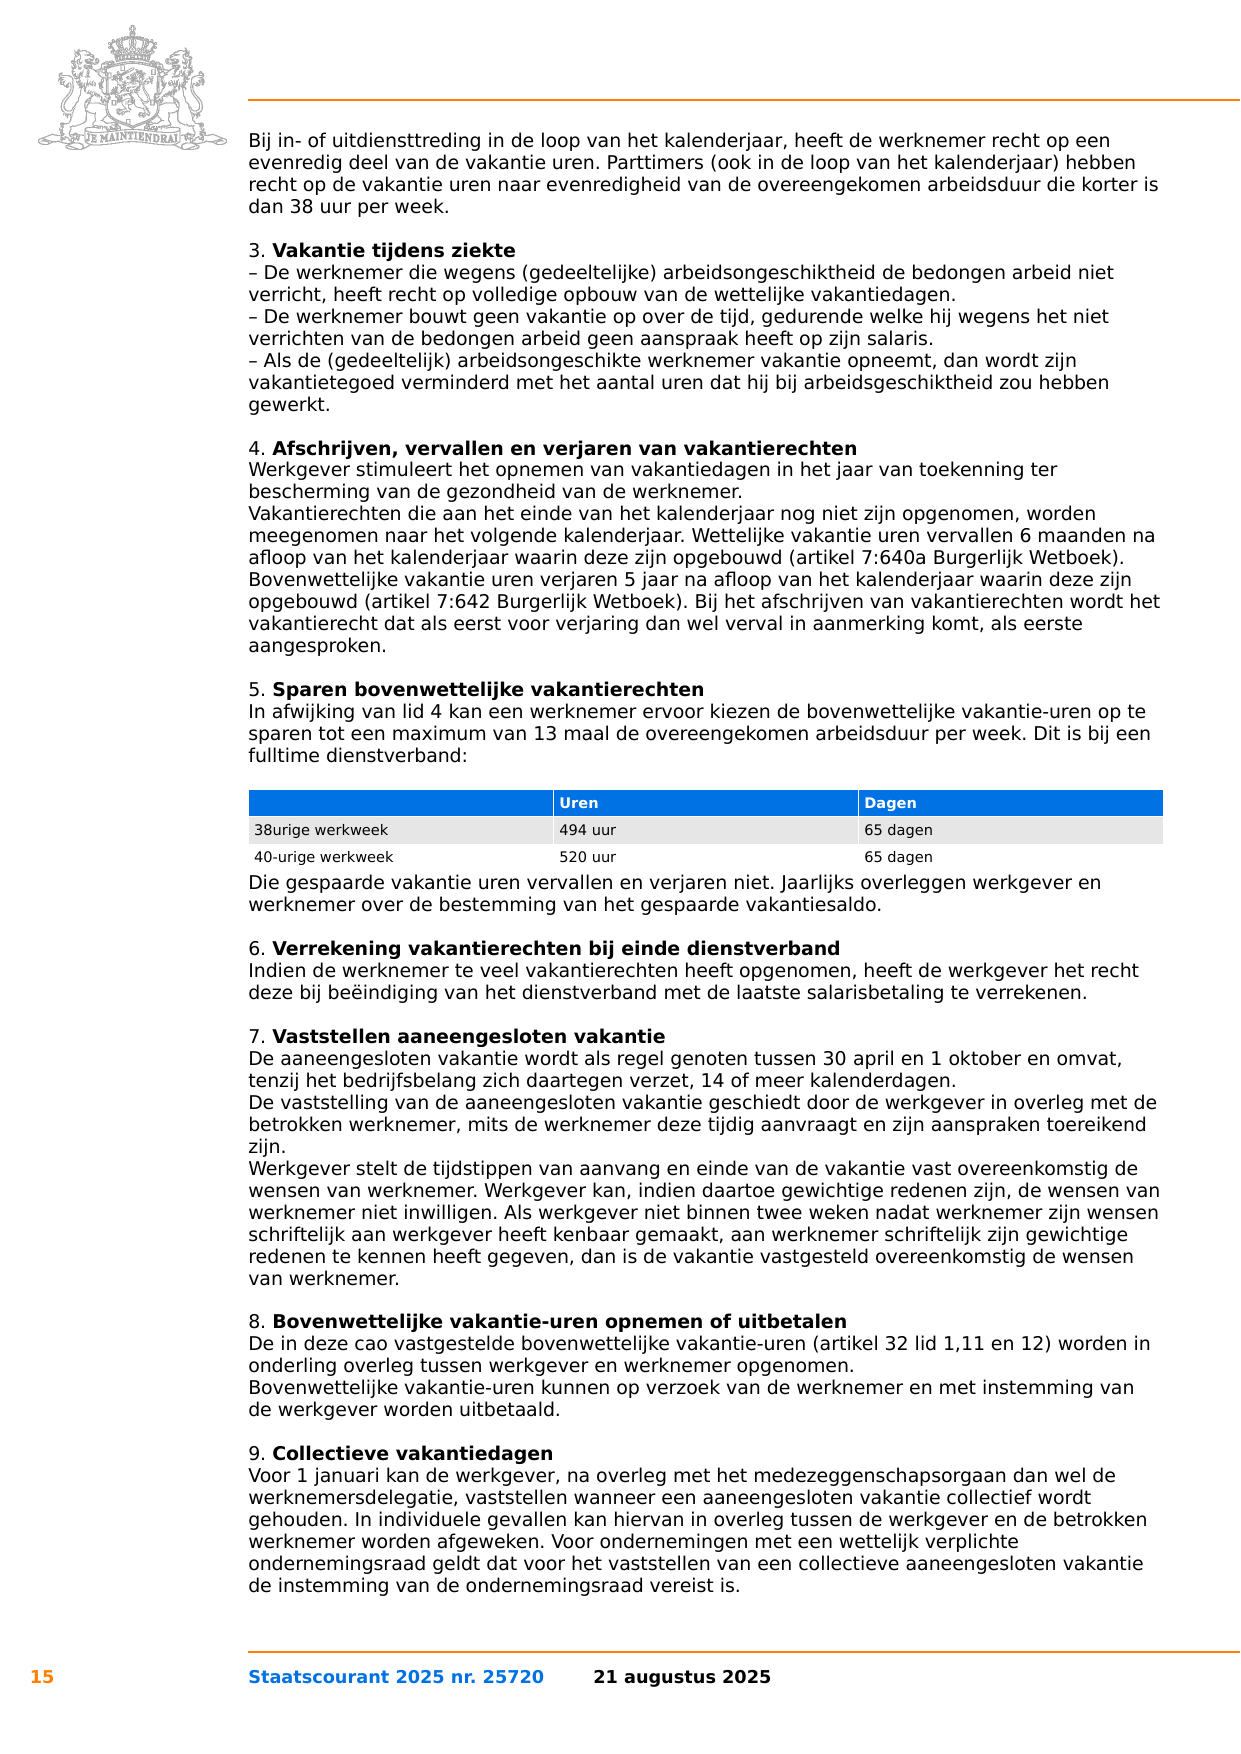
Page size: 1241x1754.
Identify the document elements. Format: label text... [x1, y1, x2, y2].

text afloop van het kalenderjaar waarin deze zijn opgebouwd (artikel 7:640a Burgerlijk Wetboek). Bovenwettelijke vakantie uren verjaren 5 jaar na afloop van het kalenderjaar waarin deze zijn opgebouwd (artikel 7:642 Burgerlijk Wetboek). Bij het afschrijven van vakantierechten wordt het vakantierecht dat als eerst voor verjaring dan wel verval in aanmerking komt, als eerste aangesproken. [248, 547, 1163, 657]
text – De werknemer bouwt geen vakantie op over de tijd, gedurende welke hij wegens het niet verrichten van de bedongen arbeid geen aanspraak heeft op zijn salaris. [248, 306, 1163, 349]
text 3. Vakantie tijdens ziekte [248, 240, 1163, 262]
table_header Dagen [859, 790, 1163, 816]
text Vakantierechten die aan het einde van het kalenderjaar nog niet zijn opgenomen, worden [248, 503, 1163, 525]
table_header Uren [554, 790, 858, 816]
table_cell 38urige werkweek [249, 817, 553, 844]
text De aaneengesloten vakantie wordt als regel genoten tussen 30 april en 1 oktober en omvat, tenzij het bedrijfsbelang zich daartegen verzet, 14 of meer kalenderdagen. [248, 1048, 1163, 1092]
picture [38, 25, 227, 150]
text Werkgever stimuleert het opnemen van vakantiedagen in het jaar van toekenning ter bescherming van de gezondheid van de werknemer. [248, 459, 1163, 503]
text Bovenwettelijke vakantie-uren kunnen op verzoek van de werknemer en met instemming van de werkgever worden uitbetaald. [248, 1377, 1163, 1421]
text meegenomen naar het volgende kalenderjaar. Wettelijke vakantie uren vervallen 6 maanden na [248, 525, 1163, 547]
text – De werknemer die wegens (gedeeltelijke) arbeidsongeschiktheid de bedongen arbeid niet verricht, heeft recht op volledige opbouw van de wettelijke vakantiedagen. [248, 262, 1163, 306]
text Indien de werknemer te veel vakantierechten heeft opgenomen, heeft de werkgever het recht deze bij beëindiging van het dienstverband met de laatste salarisbetaling te verrekenen. [248, 960, 1163, 1004]
table_header [249, 790, 553, 816]
text Werkgever stelt de tijdstippen van aanvang en einde van de vakantie vast overeenkomstig de wensen van werknemer. Werkgever kan, indien daartoe gewichtige redenen zijn, de wensen van werknemer niet inwilligen. Als werkgever niet binnen twee weken nadat werknemer zijn wensen schriftelijk aan werkgever heeft kenbaar gemaakt, aan werknemer schriftelijk zijn gewichtige redenen te kennen heeft gegeven, dan is de vakantie vastgesteld overeenkomstig de wensen van werknemer. [248, 1158, 1163, 1289]
text 6. Verrekening vakantierechten bij einde dienstverband [248, 938, 1163, 960]
text De vaststelling van de aaneengesloten vakantie geschiedt door de werkgever in overleg met de betrokken werknemer, mits de werknemer deze tijdig aanvraagt en zijn aanspraken toereikend zijn. [248, 1092, 1163, 1158]
table_cell 40-urige werkweek [249, 845, 553, 871]
text Die gespaarde vakantie uren vervallen en verjaren niet. Jaarlijks overleggen werkgever en werknemer over de bestemming van het gespaarde vakantiesaldo. [248, 872, 1163, 916]
table_cell 520 uur [554, 845, 858, 871]
text De in deze cao vastgestelde bovenwettelijke vakantie-uren (artikel 32 lid 1,11 en 12) worden in onderling overleg tussen werkgever en werknemer opgenomen. [248, 1333, 1163, 1377]
text 5. Sparen bovenwettelijke vakantierechten [248, 679, 1163, 701]
table_cell 494 uur [554, 817, 858, 844]
text 7. Vaststellen aaneengesloten vakantie [248, 1026, 1163, 1048]
text – Als de (gedeeltelijk) arbeidsongeschikte werknemer vakantie opneemt, dan wordt zijn vakantietegoed verminderd met het aantal uren dat hij bij arbeidsgeschiktheid zou hebben gewerkt. [248, 349, 1163, 416]
text 9. Collectieve vakantiedagen [248, 1443, 1163, 1465]
text Bij in- of uitdiensttreding in de loop van het kalenderjaar, heeft de werknemer recht op een evenredig deel van de vakantie uren. Parttimers (ook in de loop van het kalenderjaar) hebben recht op de vakantie uren naar evenredigheid van de overeengekomen arbeidsduur die korter is dan 38 uur per week. [248, 130, 1163, 218]
table_cell 65 dagen [859, 817, 1163, 844]
text In afwijking van lid 4 kan een werknemer ervoor kiezen de bovenwettelijke vakantie-uren op te sparen tot een maximum van 13 maal de overeengekomen arbeidsduur per week. Dit is bij een fulltime dienstverband: [248, 701, 1163, 767]
text 8. Bovenwettelijke vakantie-uren opnemen of uitbetalen [248, 1311, 1163, 1333]
text Voor 1 januari kan de werkgever, na overleg met het medezeggenschapsorgaan dan wel de werknemersdelegatie, vaststellen wanneer een aaneengesloten vakantie collectief wordt gehouden. In individuele gevallen kan hiervan in overleg tussen de werkgever en de betrokken werknemer worden afgeweken. Voor ondernemingen met een wettelijk verplichte ondernemingsraad geldt dat voor het vaststellen van een collectieve aaneengesloten vakantie de instemming van de ondernemingsraad vereist is. [248, 1465, 1163, 1597]
text 4. Afschrijven, vervallen en verjaren van vakantierechten [248, 437, 1163, 459]
table_cell 65 dagen [859, 845, 1163, 871]
